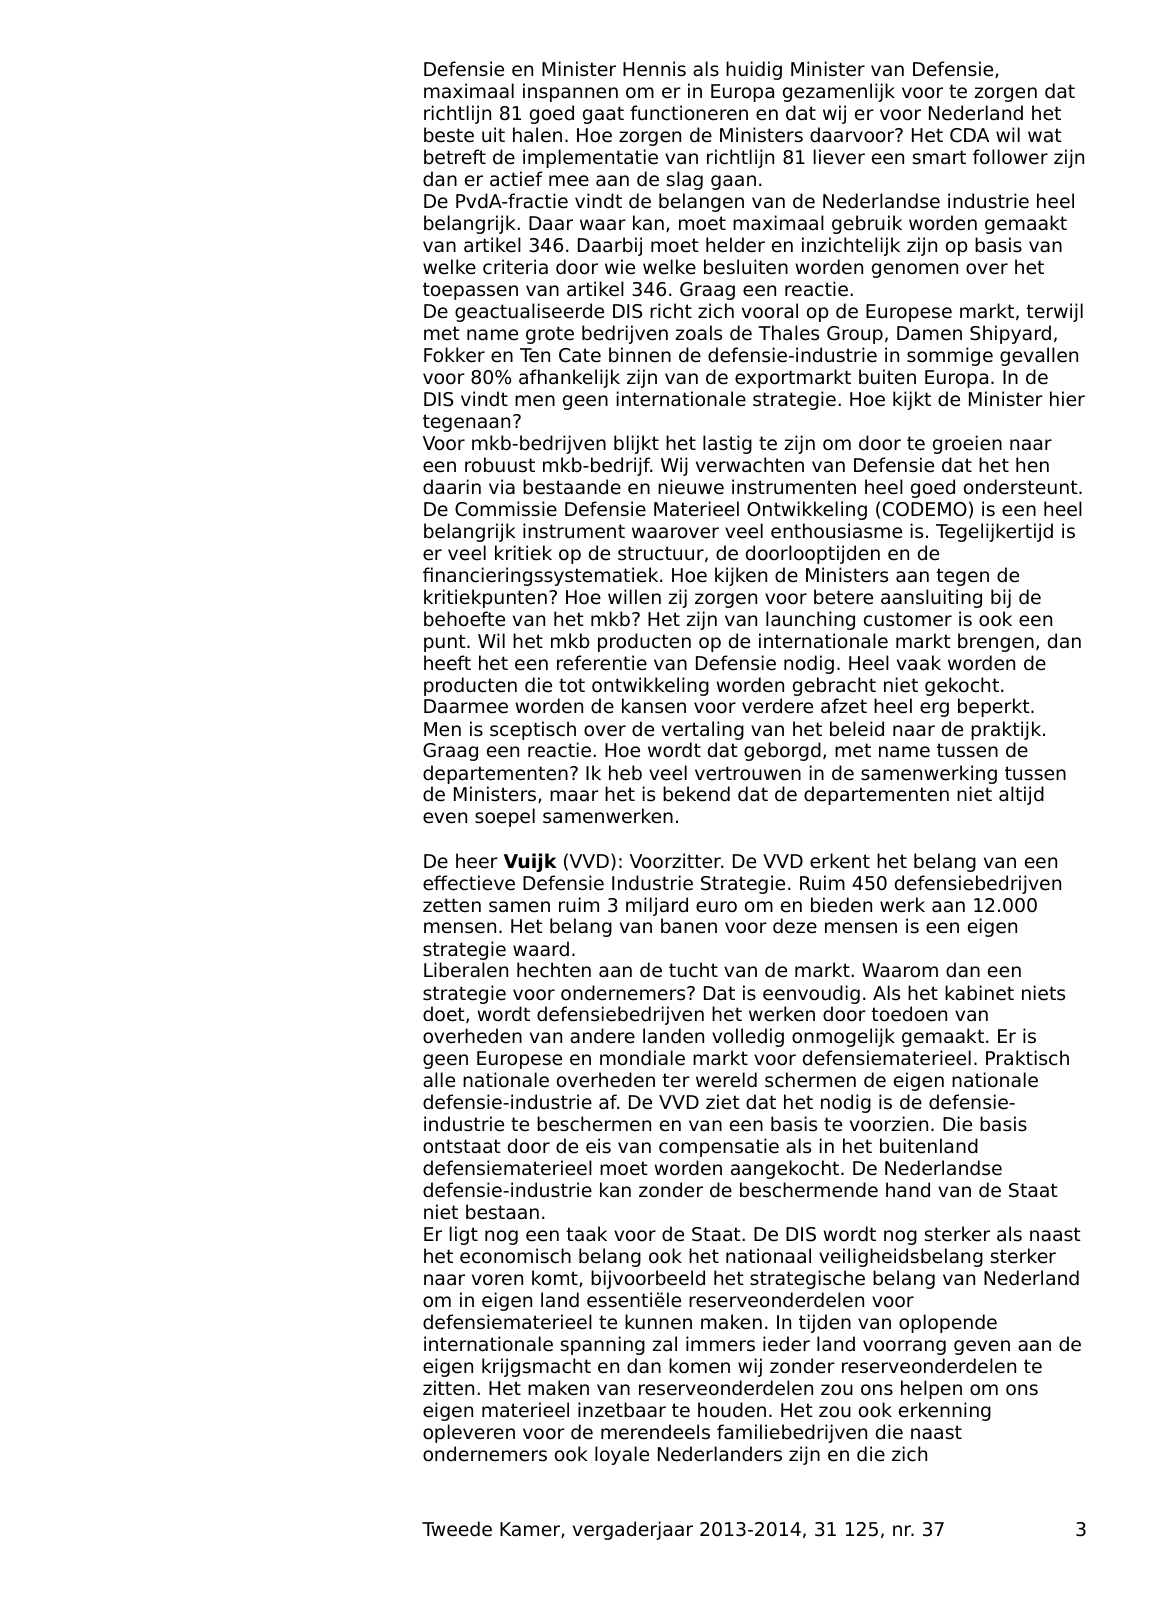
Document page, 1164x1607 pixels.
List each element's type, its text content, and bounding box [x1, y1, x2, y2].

text Liberalen hechten aan de tucht van de markt. Waarom dan een strategie voor ondernemers? Dat is eenvoudig. Als het kabinet niets doet, wordt defensiebedrijven het werken door toedoen van overheden van andere landen volledig onmogelijk gemaakt. Er is geen Europese en mondiale markt voor defensiematerieel. Praktisch alle nationale overheden ter wereld schermen de eigen nationale defensie-industrie af. De VVD ziet dat het nodig is de defensie-industrie te beschermen en van een basis te voorzien. Die basis ontstaat door de eis van compensatie als in het buitenland defensiematerieel moet worden aangekocht. De Nederlandse defensie-industrie kan zonder de beschermende hand van de Staat niet bestaan. [422, 960, 1087, 1224]
text De heer Vuijk (VVD): Voorzitter. De VVD erkent het belang van een effectieve Defensie Industrie Strategie. Ruim 450 defensiebedrijven zetten samen ruim 3 miljard euro om en bieden werk aan 12.000 mensen. Het belang van banen voor deze mensen is een eigen strategie waard. [422, 851, 1087, 960]
text De geactualiseerde DIS richt zich vooral op de Europese markt, terwijl met name grote bedrijven zoals de Thales Group, Damen Shipyard, Fokker en Ten Cate binnen de defensie-industrie in sommige gevallen voor 80% afhankelijk zijn van de exportmarkt buiten Europa. In de DIS vindt men geen internationale strategie. Hoe kijkt de Minister hier tegenaan? [422, 301, 1087, 433]
text Er ligt nog een taak voor de Staat. De DIS wordt nog sterker als naast het economisch belang ook het nationaal veiligheidsbelang sterker naar voren komt, bijvoorbeeld het strategische belang van Nederland om in eigen land essentiële reserveonderdelen voor defensiematerieel te kunnen maken. In tijden van oplopende internationale spanning zal immers ieder land voorrang geven aan de eigen krijgsmacht en dan komen wij zonder reserveonderdelen te zitten. Het maken van reserveonderdelen zou ons helpen om ons eigen materieel inzetbaar te houden. Het zou ook erkenning opleveren voor de merendeels familiebedrijven die naast ondernemers ook loyale Nederlanders zijn en die zich [422, 1224, 1087, 1466]
text Defensie en Minister Hennis als huidig Minister van Defensie, maximaal inspannen om er in Europa gezamenlijk voor te zorgen dat richtlijn 81 goed gaat functioneren en dat wij er voor Nederland het beste uit halen. Hoe zorgen de Ministers daarvoor? Het CDA wil wat betreft de implementatie van richtlijn 81 liever een smart follower zijn dan er actief mee aan de slag gaan. [422, 59, 1087, 191]
text Voor mkb-bedrijven blijkt het lastig te zijn om door te groeien naar een robuust mkb-bedrijf. Wij verwachten van Defensie dat het hen daarin via bestaande en nieuwe instrumenten heel goed ondersteunt. De Commissie Defensie Materieel Ontwikkeling (CODEMO) is een heel belangrijk instrument waarover veel enthousiasme is. Tegelijkertijd is er veel kritiek op de structuur, de doorlooptijden en de financieringssystematiek. Hoe kijken de Ministers aan tegen de kritiekpunten? Hoe willen zij zorgen voor betere aansluiting bij de behoefte van het mkb? Het zijn van launching customer is ook een punt. Wil het mkb producten op de internationale markt brengen, dan heeft het een referentie van Defensie nodig. Heel vaak worden de producten die tot ontwikkeling worden gebracht niet gekocht. Daarmee worden de kansen voor verdere afzet heel erg beperkt. [422, 433, 1087, 718]
text Men is sceptisch over de vertaling van het beleid naar de praktijk. Graag een reactie. Hoe wordt dat geborgd, met name tussen de departementen? Ik heb veel vertrouwen in de samenwerking tussen de Ministers, maar het is bekend dat de departementen niet altijd even soepel samenwerken. [422, 718, 1087, 828]
text De PvdA-fractie vindt de belangen van de Nederlandse industrie heel belangrijk. Daar waar kan, moet maximaal gebruik worden gemaakt van artikel 346. Daarbij moet helder en inzichtelijk zijn op basis van welke criteria door wie welke besluiten worden genomen over het toepassen van artikel 346. Graag een reactie. [422, 191, 1087, 301]
